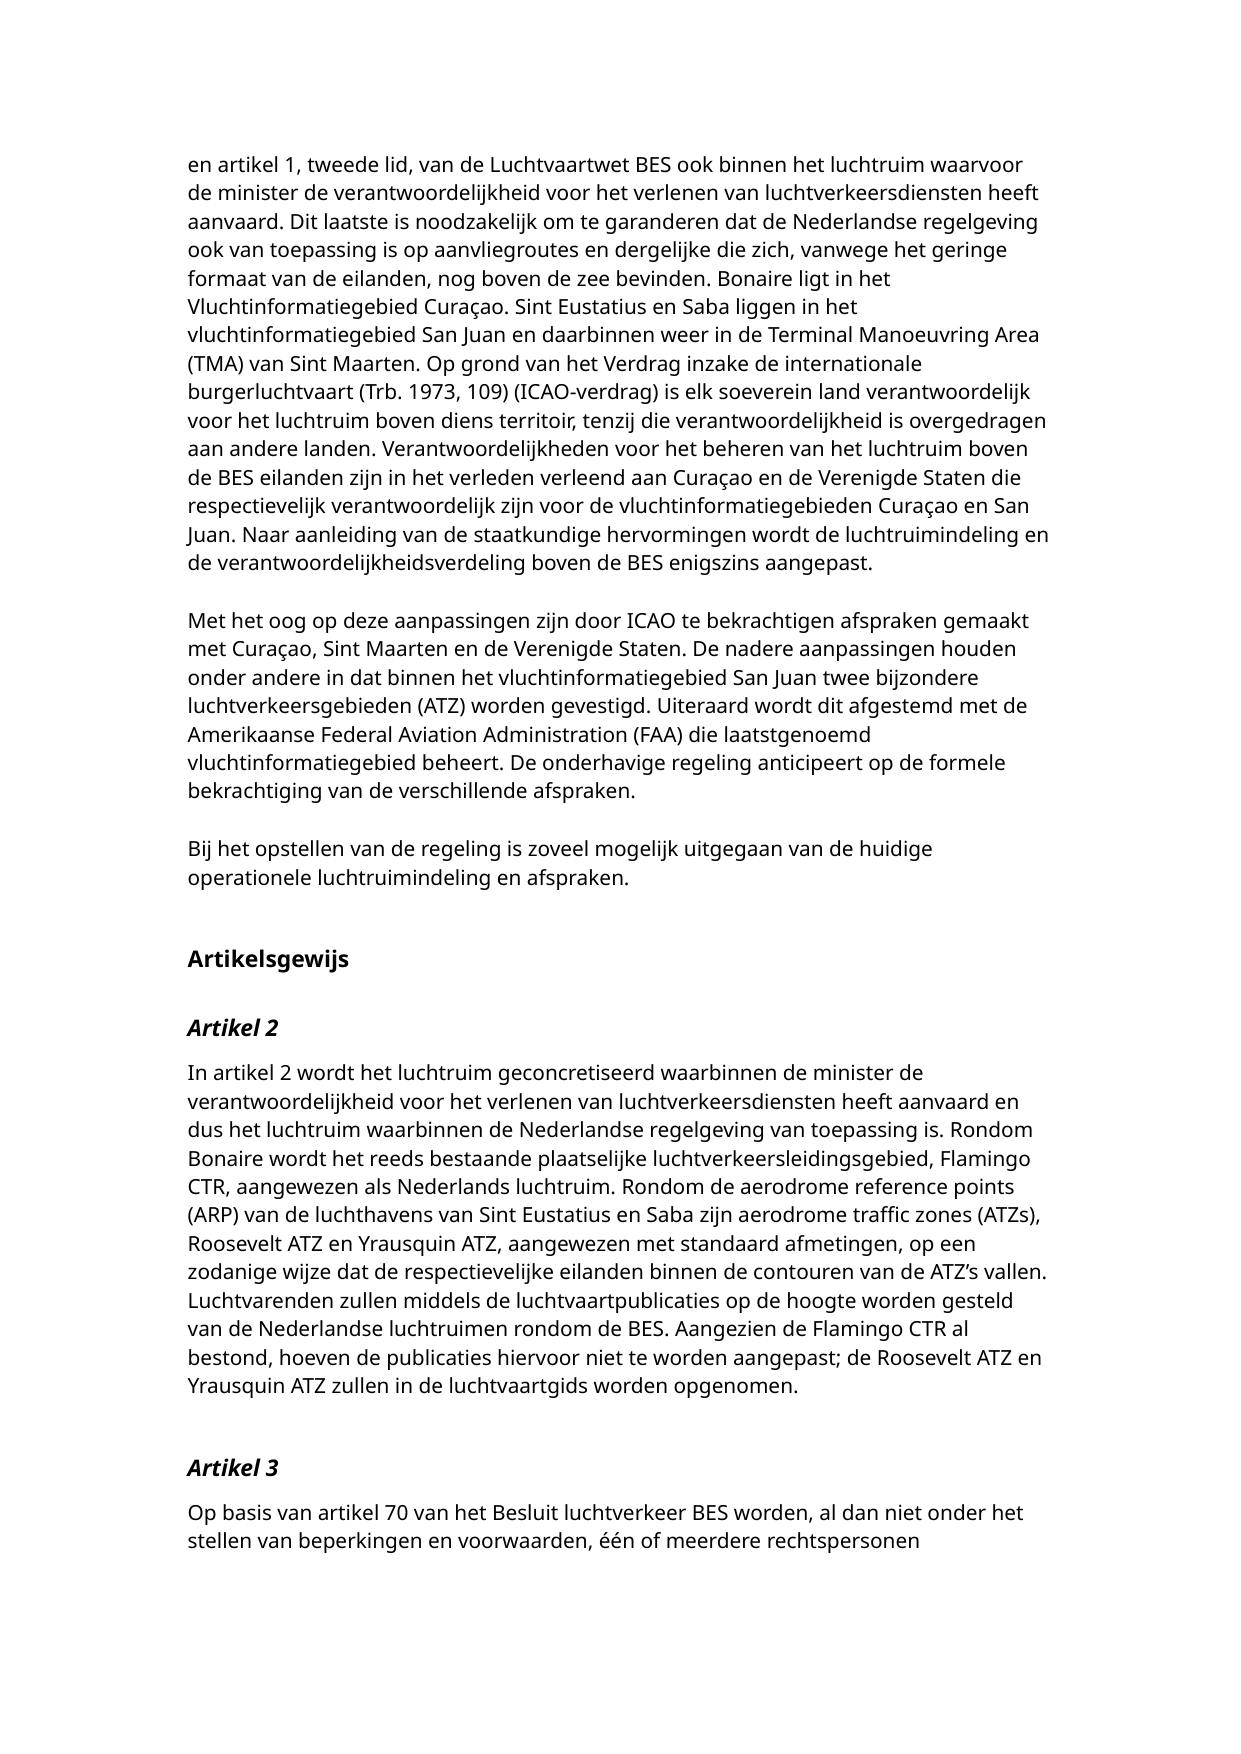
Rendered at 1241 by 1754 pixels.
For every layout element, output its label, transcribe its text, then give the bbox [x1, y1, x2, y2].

subtitle Artikel 2 [187, 1012, 1053, 1043]
subtitle Artikelsgewijs [187, 943, 1053, 975]
text Op basis van artikel 70 van het Besluit luchtverkeer BES worden, al dan niet onder het stellen van beperkingen en voorwaarden, één of meerdere rechtspersonen [187, 1498, 1053, 1555]
text In artikel 2 wordt het luchtruim geconcretiseerd waarbinnen de minister de verantwoordelijkheid voor het verlenen van luchtverkeersdiensten heeft aanvaard en dus het luchtruim waarbinnen de Nederlandse regelgeving van toepassing is. Rondom Bonaire wordt het reeds bestaande plaatselijke luchtverkeersleidingsgebied, Flamingo CTR, aangewezen als Nederlands luchtruim. Rondom de aerodrome reference points (ARP) van de luchthavens van Sint Eustatius en Saba zijn aerodrome traffic zones (ATZs), Roosevelt ATZ en Yrausquin ATZ, aangewezen met standaard afmetingen, op een zodanige wijze dat de respectievelijke eilanden binnen de contouren van de ATZ’s vallen. Luchtvarenden zullen middels de luchtvaartpublicaties op de hoogte worden gesteld van de Nederlandse luchtruimen rondom de BES. Aangezien de Flamingo CTR al bestond, hoeven de publicaties hiervoor niet te worden aangepast; de Roosevelt ATZ en Yrausquin ATZ zullen in de luchtvaartgids worden opgenomen. [187, 1058, 1053, 1400]
text en artikel 1, tweede lid, van de Luchtvaartwet BES ook binnen het luchtruim waarvoor de minister de verantwoordelijkheid voor het verlenen van luchtverkeersdiensten heeft aanvaard. Dit laatste is noodzakelijk om te garanderen dat de Nederlandse regelgeving ook van toepassing is op aanvliegroutes en dergelijke die zich, vanwege het geringe formaat van de eilanden, nog boven de zee bevinden. Bonaire ligt in het Vluchtinformatiegebied Curaçao. Sint Eustatius en Saba liggen in het vluchtinformatiegebied San Juan en daarbinnen weer in de Terminal Manoeuvring Area (TMA) van Sint Maarten. Op grond van het Verdrag inzake de internationale burgerluchtvaart (Trb. 1973, 109) (ICAO-verdrag) is elk soeverein land verantwoordelijk voor het luchtruim boven diens territoir, tenzij die verantwoordelijkheid is overgedragen aan andere landen. Verantwoordelijkheden voor het beheren van het luchtruim boven de BES eilanden zijn in het verleden verleend aan Curaçao en de Verenigde Staten die respectievelijk verantwoordelijk zijn voor de vluchtinformatiegebieden Curaçao en San Juan. Naar aanleiding van de staatkundige hervormingen wordt de luchtruimindeling en de verantwoordelijkheidsverdeling boven de BES enigszins aangepast. [187, 150, 1053, 577]
text Met het oog op deze aanpassingen zijn door ICAO te bekrachtigen afspraken gemaakt met Curaçao, Sint Maarten en de Verenigde Staten. De nadere aanpassingen houden onder andere in dat binnen het vluchtinformatiegebied San Juan twee bijzondere luchtverkeersgebieden (ATZ) worden gevestigd. Uiteraard wordt dit afgestemd met de Amerikaanse Federal Aviation Administration (FAA) die laatstgenoemd vluchtinformatiegebied beheert. De onderhavige regeling anticipeert op de formele bekrachtiging van de verschillende afspraken. [187, 606, 1053, 805]
text Bij het opstellen van de regeling is zoveel mogelijk uitgegaan van de huidige operationele luchtruimindeling en afspraken. [187, 834, 1053, 891]
subtitle Artikel 3 [187, 1452, 1053, 1483]
